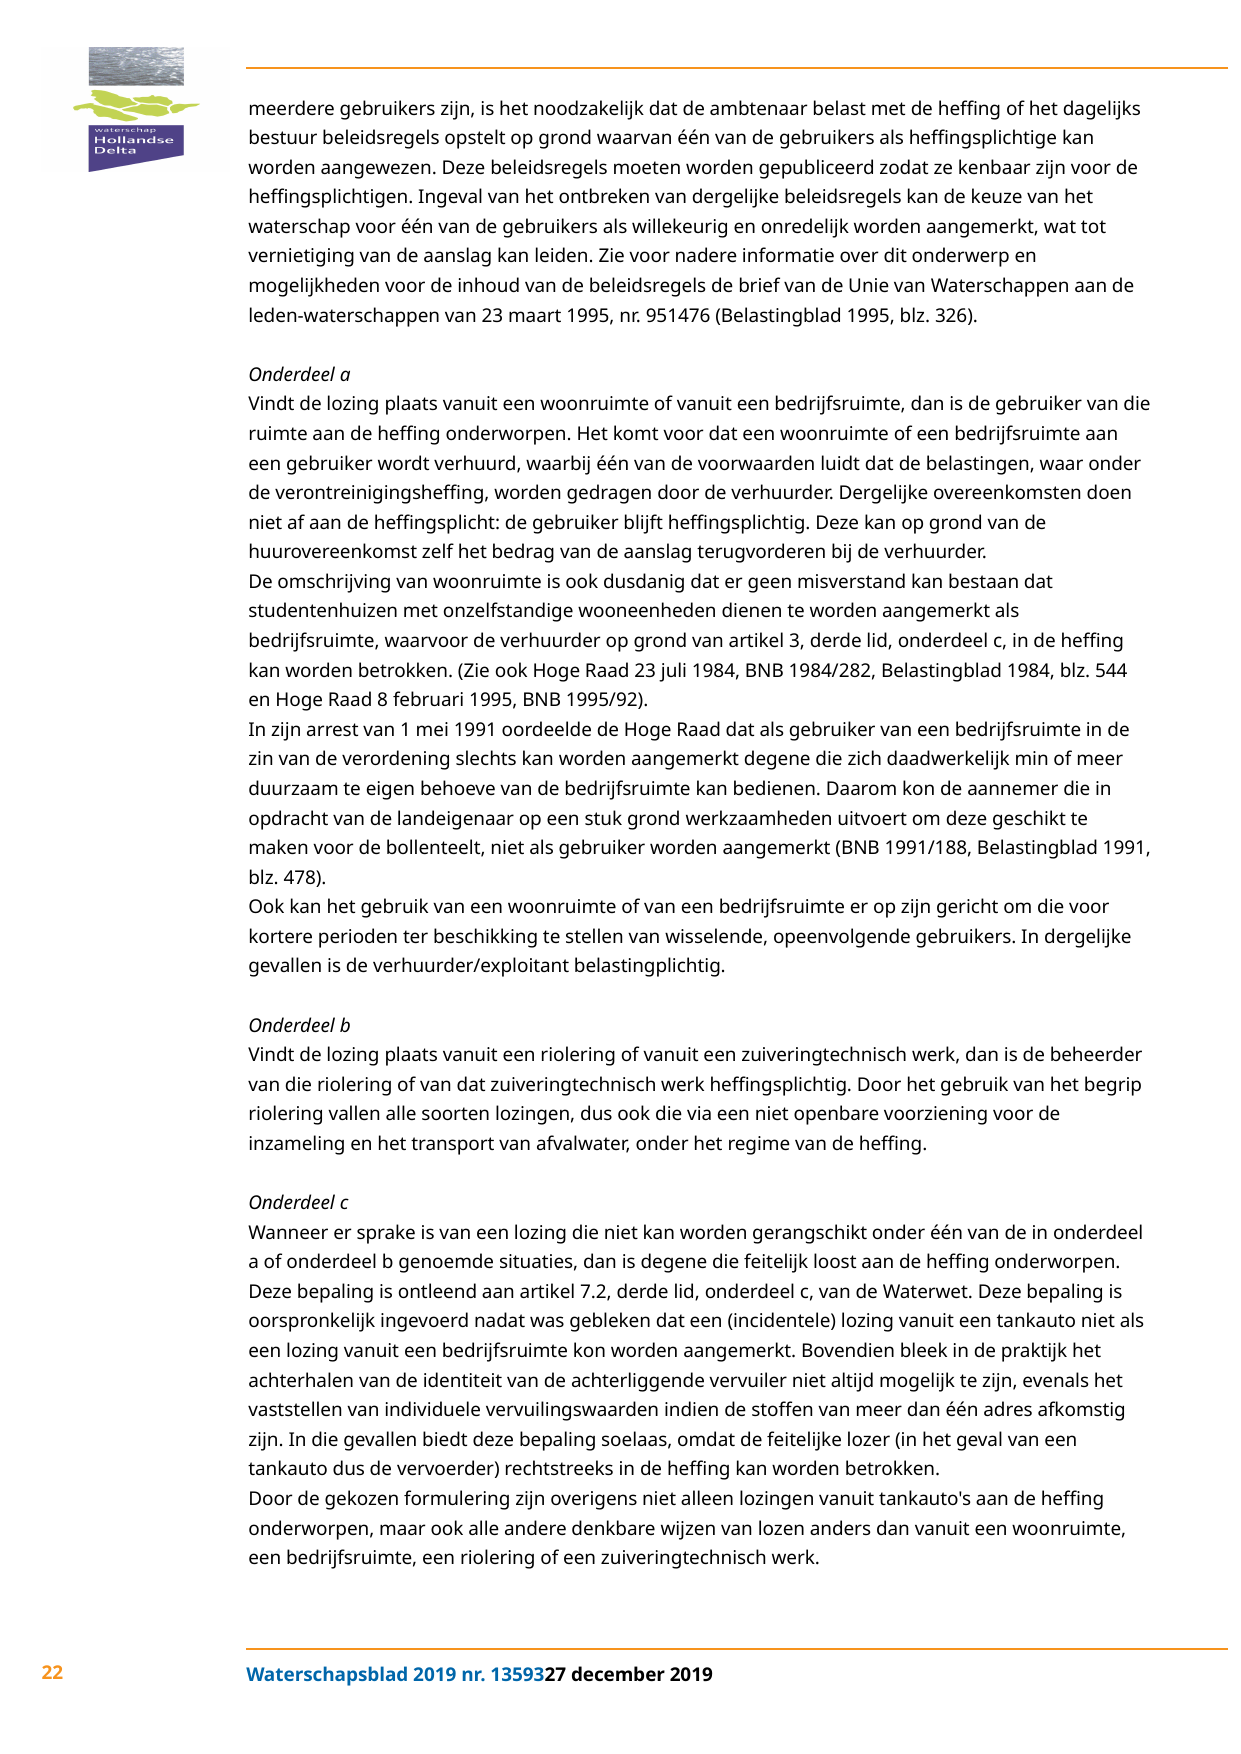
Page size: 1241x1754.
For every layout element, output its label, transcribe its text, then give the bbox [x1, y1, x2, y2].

text Door de gekozen formulering zijn overigens niet alleen lozingen vanuit tankauto's aan de heffing onderworpen, maar ook alle andere denkbare wijzen van lozen anders dan vanuit een woonruimte, een bedrijfsruimte, een riolering of een zuiveringtechnisch werk. [248, 1485, 1152, 1570]
text Ook kan het gebruik van een woonruimte of van een bedrijfsruimte er op zijn gericht om die voor kortere perioden ter beschikking te stellen van wisselende, opeenvolgende gebruikers. In dergelijke gevallen is de verhuurder/exploitant belastingplichtig. [248, 893, 1152, 978]
text meerdere gebruikers zijn, is het noodzakelijk dat de ambtenaar belast met de heffing of het dagelijks bestuur beleidsregels opstelt op grond waarvan één van de gebruikers als heffingsplichtige kan worden aangewezen. Deze beleidsregels moeten worden gepubliceerd zodat ze kenbaar zijn voor de heffingsplichtigen. Ingeval van het ontbreken van dergelijke beleidsregels kan de keuze van het waterschap voor één van de gebruikers als willekeurig en onredelijk worden aangemerkt, wat tot vernietiging van de aanslag kan leiden. Zie voor nadere informatie over dit onderwerp en mogelijkheden voor de inhoud van de beleidsregels de brief van de Unie van Waterschappen aan de leden-waterschappen van 23 maart 1995, nr. 951476 (Belastingblad 1995, blz. 326). [248, 95, 1152, 328]
text Onderdeel c [248, 1189, 1152, 1215]
text Onderdeel b [248, 1012, 1152, 1038]
text In zijn arrest van 1 mei 1991 oordeelde de Hoge Raad dat als gebruiker van een bedrijfsruimte in de zin van de verordening slechts kan worden aangemerkt degene die zich daadwerkelijk min of meer duurzaam te eigen behoeve van de bedrijfsruimte kan bedienen. Daarom kon de aannemer die in opdracht van de landeigenaar op een stuk grond werkzaamheden uitvoert om deze geschikt te maken voor de bollenteelt, niet als gebruiker worden aangemerkt (BNB 1991/188, Belastingblad 1991, blz. 478). [248, 716, 1152, 890]
text De omschrijving van woonruimte is ook dusdanig dat er geen misverstand kan bestaan dat studentenhuizen met onzelfstandige wooneenheden dienen te worden aangemerkt als bedrijfsruimte, waarvoor de verhuurder op grond van artikel 3, derde lid, onderdeel c, in de heffing kan worden betrokken. (Zie ook Hoge Raad 23 juli 1984, BNB 1984/282, Belastingblad 1984, blz. 544 en Hoge Raad 8 februari 1995, BNB 1995/92). [248, 568, 1152, 712]
picture [41, 47, 231, 172]
text Wanneer er sprake is van een lozing die niet kan worden gerangschikt onder één van de in onderdeel a of onderdeel b genoemde situaties, dan is degene die feitelijk loost aan de heffing onderworpen. Deze bepaling is ontleend aan artikel 7.2, derde lid, onderdeel c, van de Waterwet. Deze bepaling is oorspronkelijk ingevoerd nadat was gebleken dat een (incidentele) lozing vanuit een tankauto niet als een lozing vanuit een bedrijfsruimte kon worden aangemerkt. Bovendien bleek in de praktijk het achterhalen van de identiteit van de achterliggende vervuiler niet altijd mogelijk te zijn, evenals het vaststellen van individuele vervuilingswaarden indien de stoffen van meer dan één adres afkomstig zijn. In die gevallen biedt deze bepaling soelaas, omdat de feitelijke lozer (in het geval van een tankauto dus de vervoerder) rechtstreeks in de heffing kan worden betrokken. [248, 1219, 1152, 1481]
text Vindt de lozing plaats vanuit een riolering of vanuit een zuiveringtechnisch werk, dan is de beheerder van die riolering of van dat zuiveringtechnisch werk heffingsplichtig. Door het gebruik van het begrip riolering vallen alle soorten lozingen, dus ook die via een niet openbare voorziening voor de inzameling en het transport van afvalwater, onder het regime van de heffing. [248, 1041, 1152, 1156]
text Vindt de lozing plaats vanuit een woonruimte of vanuit een bedrijfsruimte, dan is de gebruiker van die ruimte aan de heffing onderworpen. Het komt voor dat een woonruimte of een bedrijfsruimte aan een gebruiker wordt verhuurd, waarbij één van de voorwaarden luidt dat de belastingen, waar onder de verontreinigingsheffing, worden gedragen door de verhuurder. Dergelijke overeenkomsten doen niet af aan de heffingsplicht: de gebruiker blijft heffingsplichtig. Deze kan op grond van de huurovereenkomst zelf het bedrag van de aanslag terugvorderen bij de verhuurder. [248, 391, 1152, 564]
text Onderdeel a [248, 361, 1152, 387]
